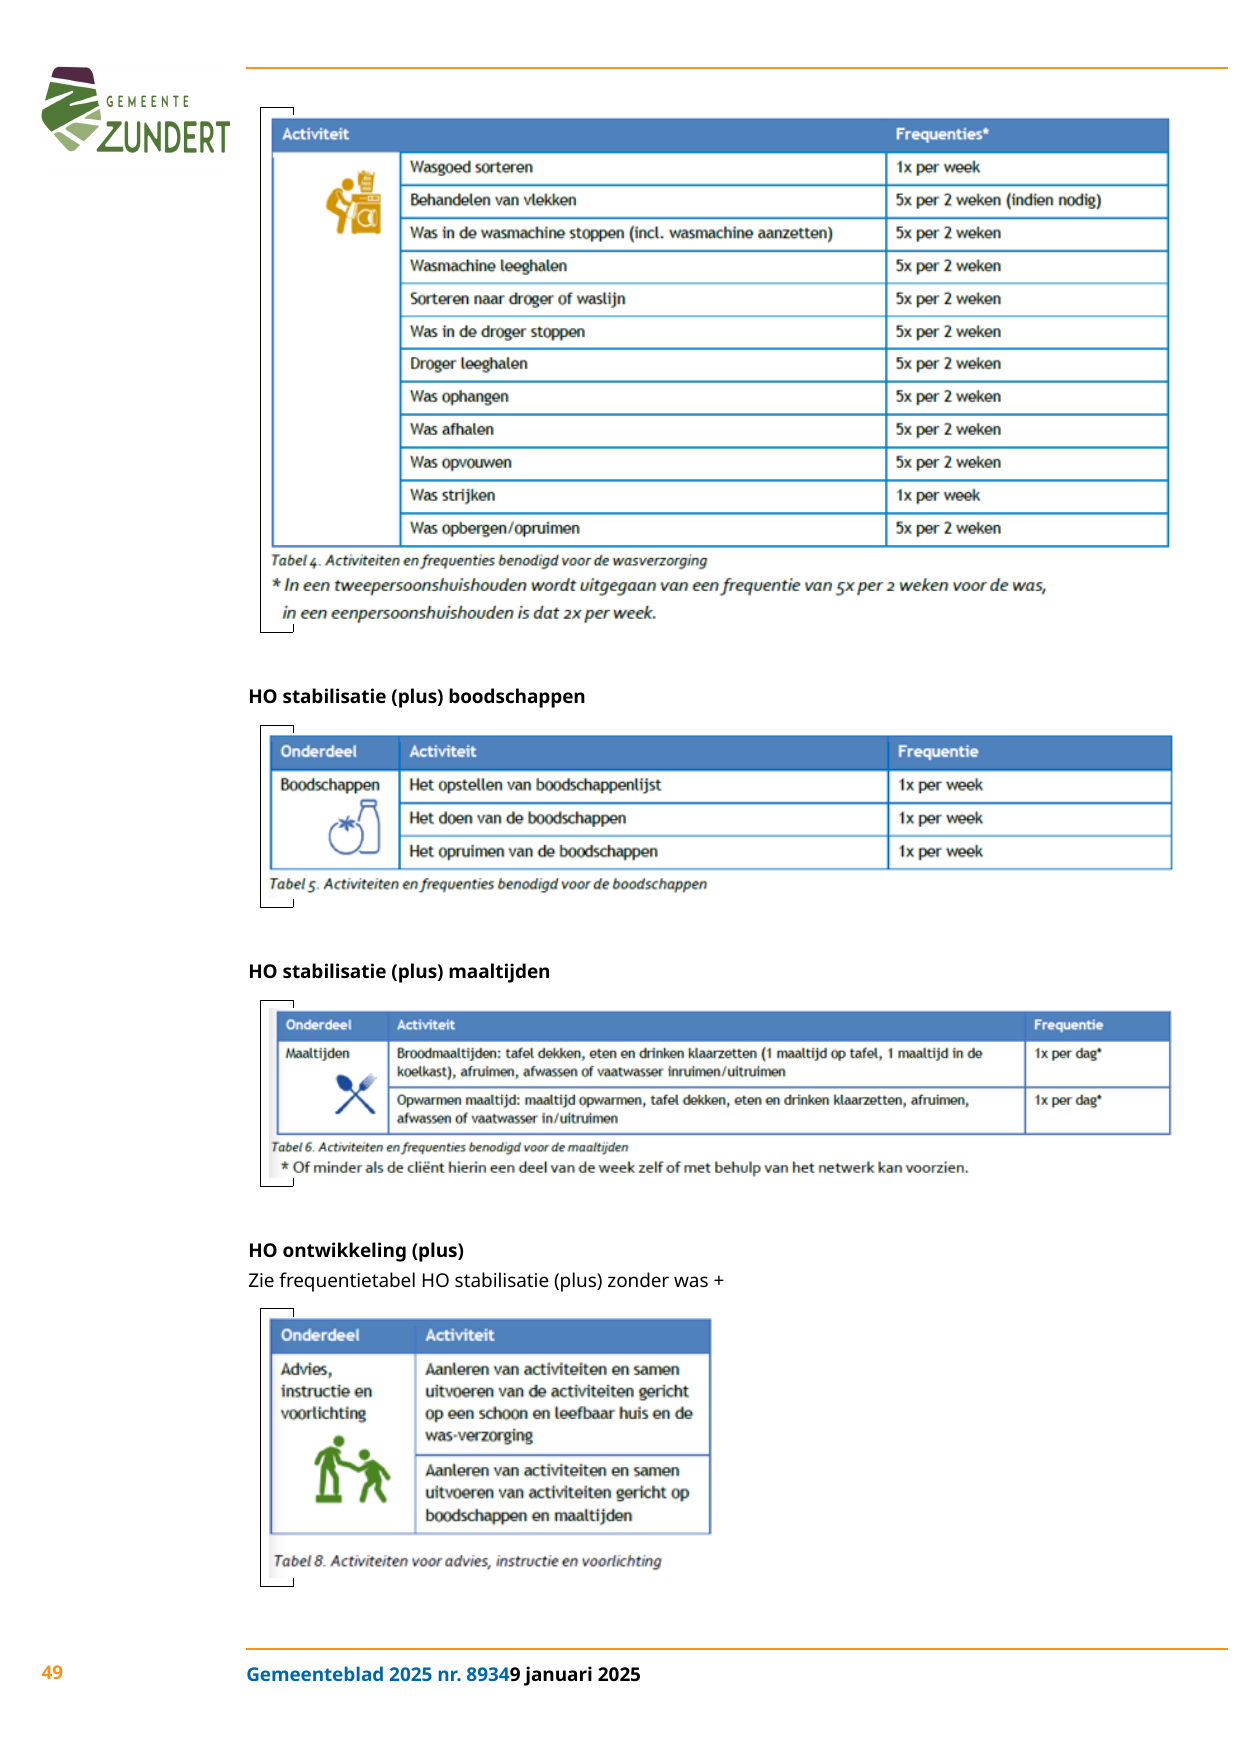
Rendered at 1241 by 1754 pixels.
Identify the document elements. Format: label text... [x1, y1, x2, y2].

picture [268, 1317, 712, 1578]
picture [268, 1008, 1173, 1178]
text Zie frequentietabel HO stabilisatie (plus) zonder was + [248, 1267, 1152, 1292]
picture [268, 115, 1173, 624]
text HO stabilisatie (plus) boodschappen [248, 683, 1152, 709]
picture [41, 47, 231, 172]
picture [268, 733, 1173, 899]
text HO stabilisatie (plus) maaltijden [248, 958, 1152, 984]
text HO ontwikkeling (plus) [248, 1237, 1152, 1263]
